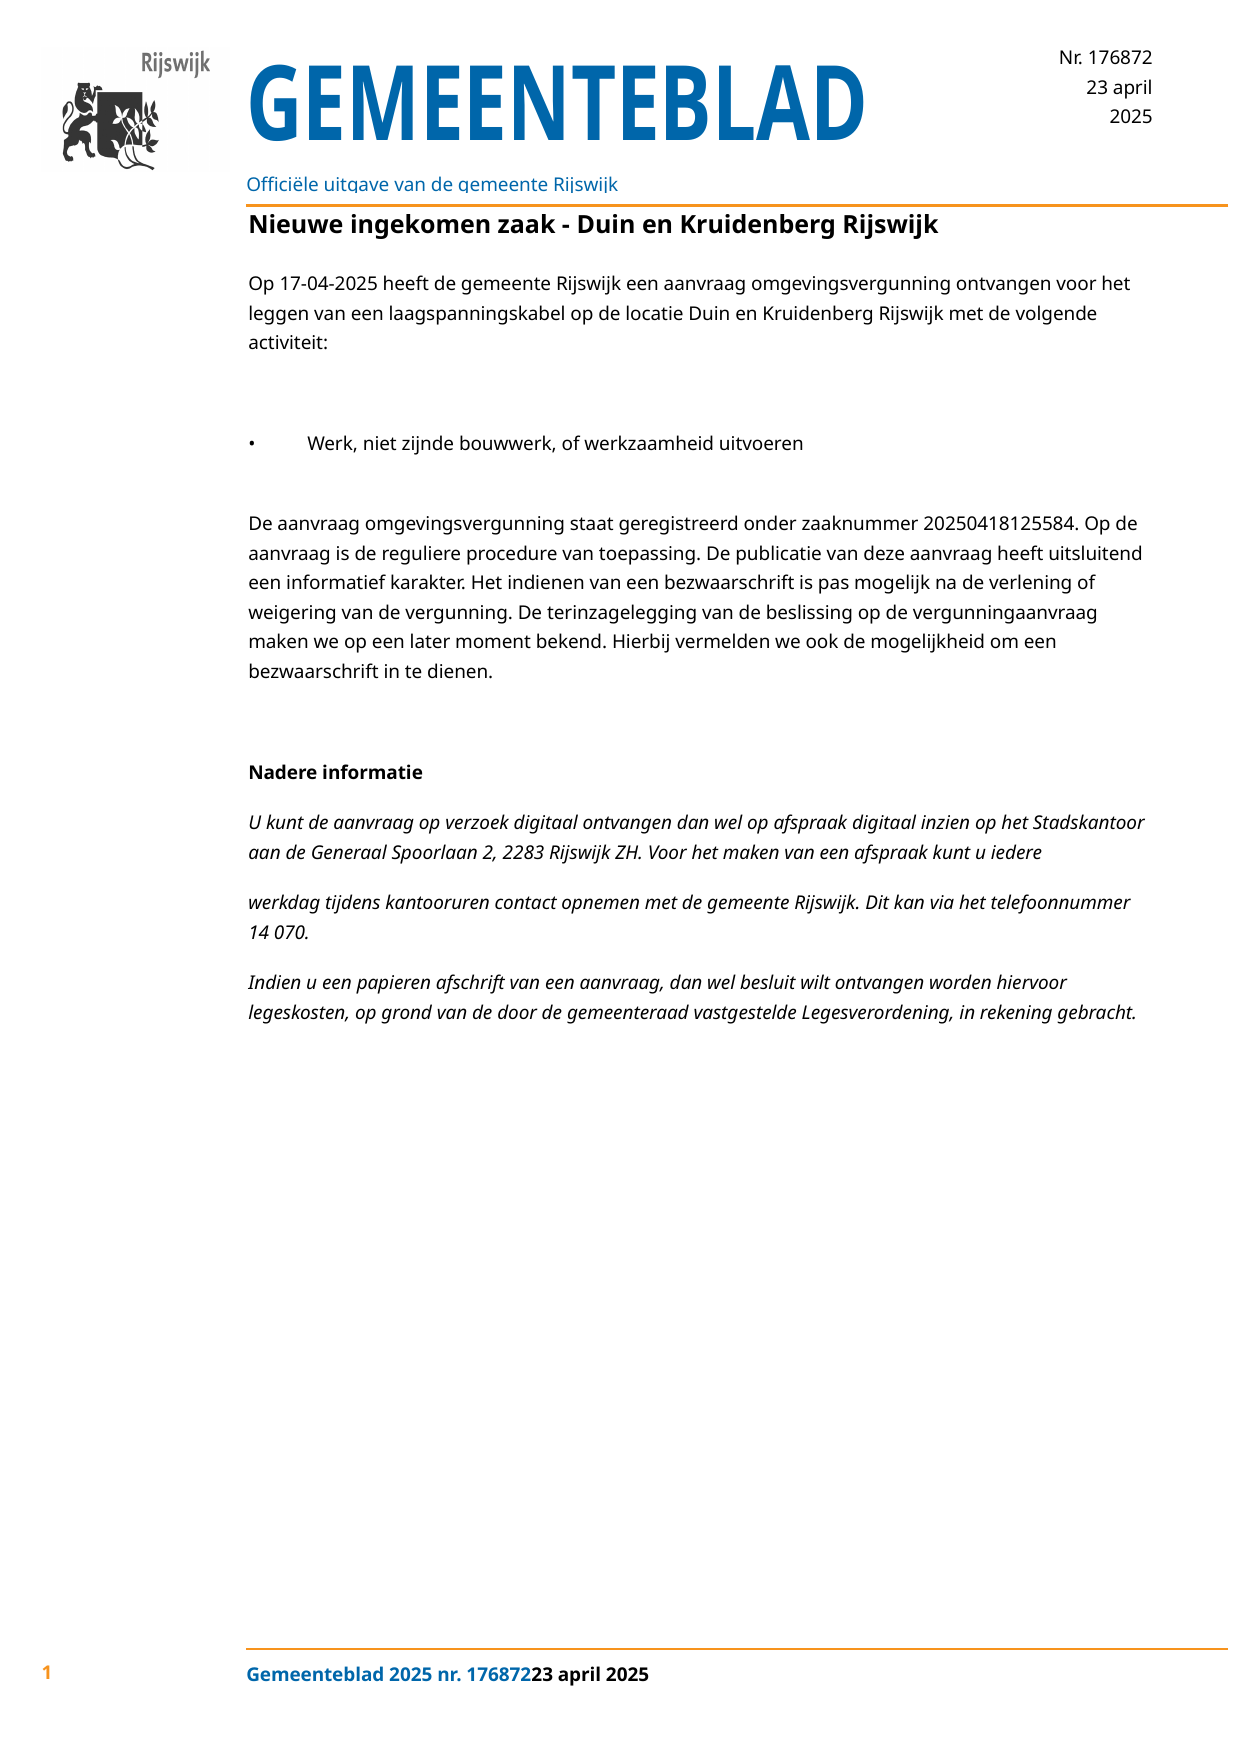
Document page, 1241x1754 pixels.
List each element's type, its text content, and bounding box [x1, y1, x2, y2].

text Nadere informatie [248, 759, 1152, 785]
text Op 17-04-2025 heeft de gemeente Rijswijk een aanvraag omgevingsvergunning ontvangen voor het leggen van een laagspanningskabel op de locatie Duin en Kruidenberg Rijswijk met de volgende activiteit: [248, 270, 1152, 355]
text Nieuwe ingekomen zaak - Duin en Kruidenberg Rijswijk [248, 207, 1152, 241]
text werkdag tijdens kantooruren contact opnemen met de gemeente Rijswijk. Dit kan via het telefoonnummer 14 070. [248, 889, 1152, 945]
text U kunt de aanvraag op verzoek digitaal ontvangen dan wel op afspraak digitaal inzien op het Stadskantoor aan de Generaal Spoorlaan 2, 2283 Rijswijk ZH. Voor het maken van een afspraak kunt u iedere [248, 809, 1152, 865]
picture [41, 47, 231, 172]
text Indien u een papieren afschrift van een aanvraag, dan wel besluit wilt ontvangen worden hiervoor legeskosten, op grond van de door de gemeenteraad vastgestelde Legesverordening, in rekening gebracht. [248, 969, 1152, 1025]
text De aanvraag omgevingsvergunning staat geregistreerd onder zaaknummer 20250418125584. Op de aanvraag is de reguliere procedure van toepassing. De publicatie van deze aanvraag heeft uitsluitend een informatief karakter. Het indienen van een bezwaarschrift is pas mogelijk na de verlening of weigering van de vergunning. De terinzagelegging van de beslissing op de vergunningaanvraag maken we op een later moment bekend. Hierbij vermelden we ook de mogelijkheid om een bezwaarschrift in te dienen. [248, 510, 1152, 684]
list Werk, niet zijnde bouwwerk, of werkzaamheid uitvoeren [248, 430, 1152, 456]
